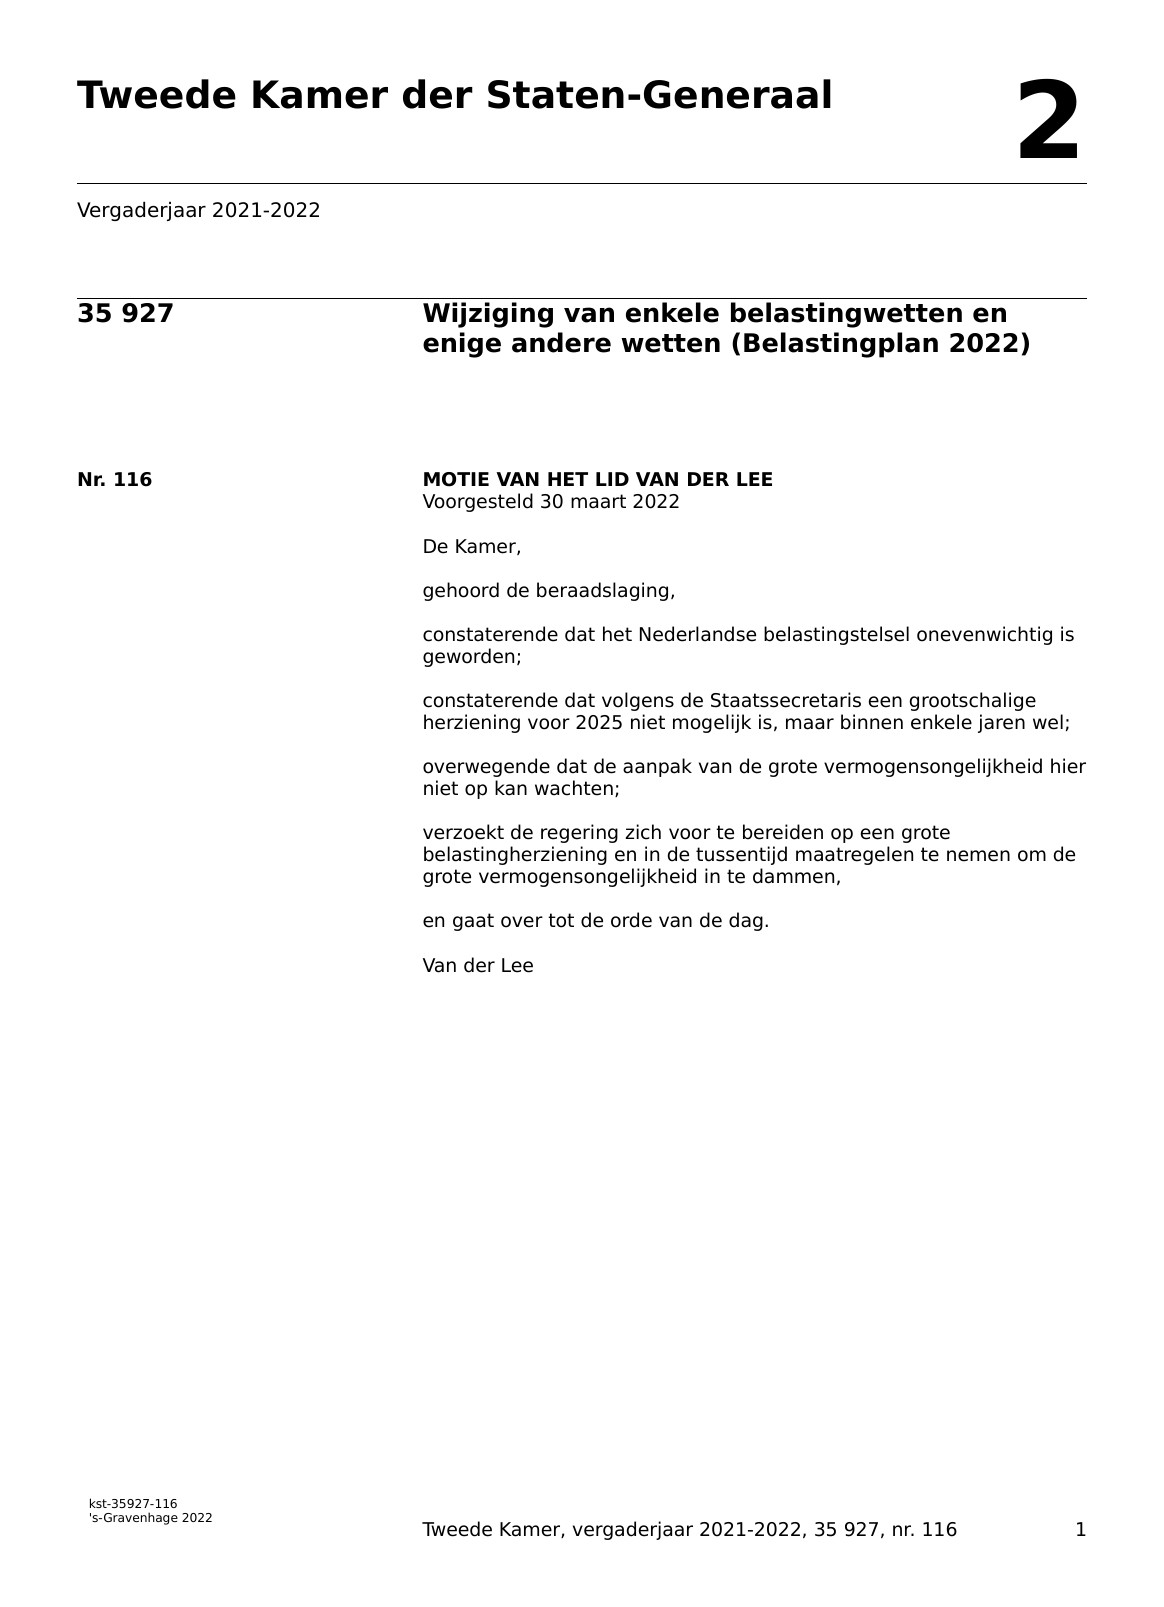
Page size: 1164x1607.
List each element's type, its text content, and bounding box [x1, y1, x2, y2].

subtitle Nr. 116 MOTIE VAN HET LID VAN DER LEE [77, 469, 1087, 491]
table_cell Vergaderjaar 2021-2022 [77, 184, 1087, 298]
text en gaat over tot de orde van de dag. [422, 910, 1087, 932]
table_header Tweede Kamer der Staten-Generaal [77, 59, 886, 183]
text kst-35927-116 [88, 1497, 323, 1511]
text De Kamer, [422, 536, 1087, 557]
text Voorgesteld 30 maart 2022 [422, 491, 1087, 513]
text constaterende dat volgens de Staatssecretaris een grootschalige herziening voor 2025 niet mogelijk is, maar binnen enkele jaren wel; [422, 690, 1087, 734]
text constaterende dat het Nederlandse belastingstelsel onevenwichtig is geworden; [422, 624, 1087, 668]
table_header 2 [886, 59, 1087, 183]
subtitle 35 927 Wijziging van enkele belastingwetten en enige andere wetten (Belastingplan 2022) [77, 299, 1087, 358]
text 's-Gravenhage 2022 [88, 1511, 323, 1525]
text verzoekt de regering zich voor te bereiden op een grote belastingherziening en in de tussentijd maatregelen te nemen om de grote vermogensongelijkheid in te dammen, [422, 822, 1087, 888]
text overwegende dat de aanpak van de grote vermogensongelijkheid hier niet op kan wachten; [422, 756, 1087, 800]
text Van der Lee [422, 954, 1087, 977]
text gehoord de beraadslaging, [422, 580, 1087, 602]
